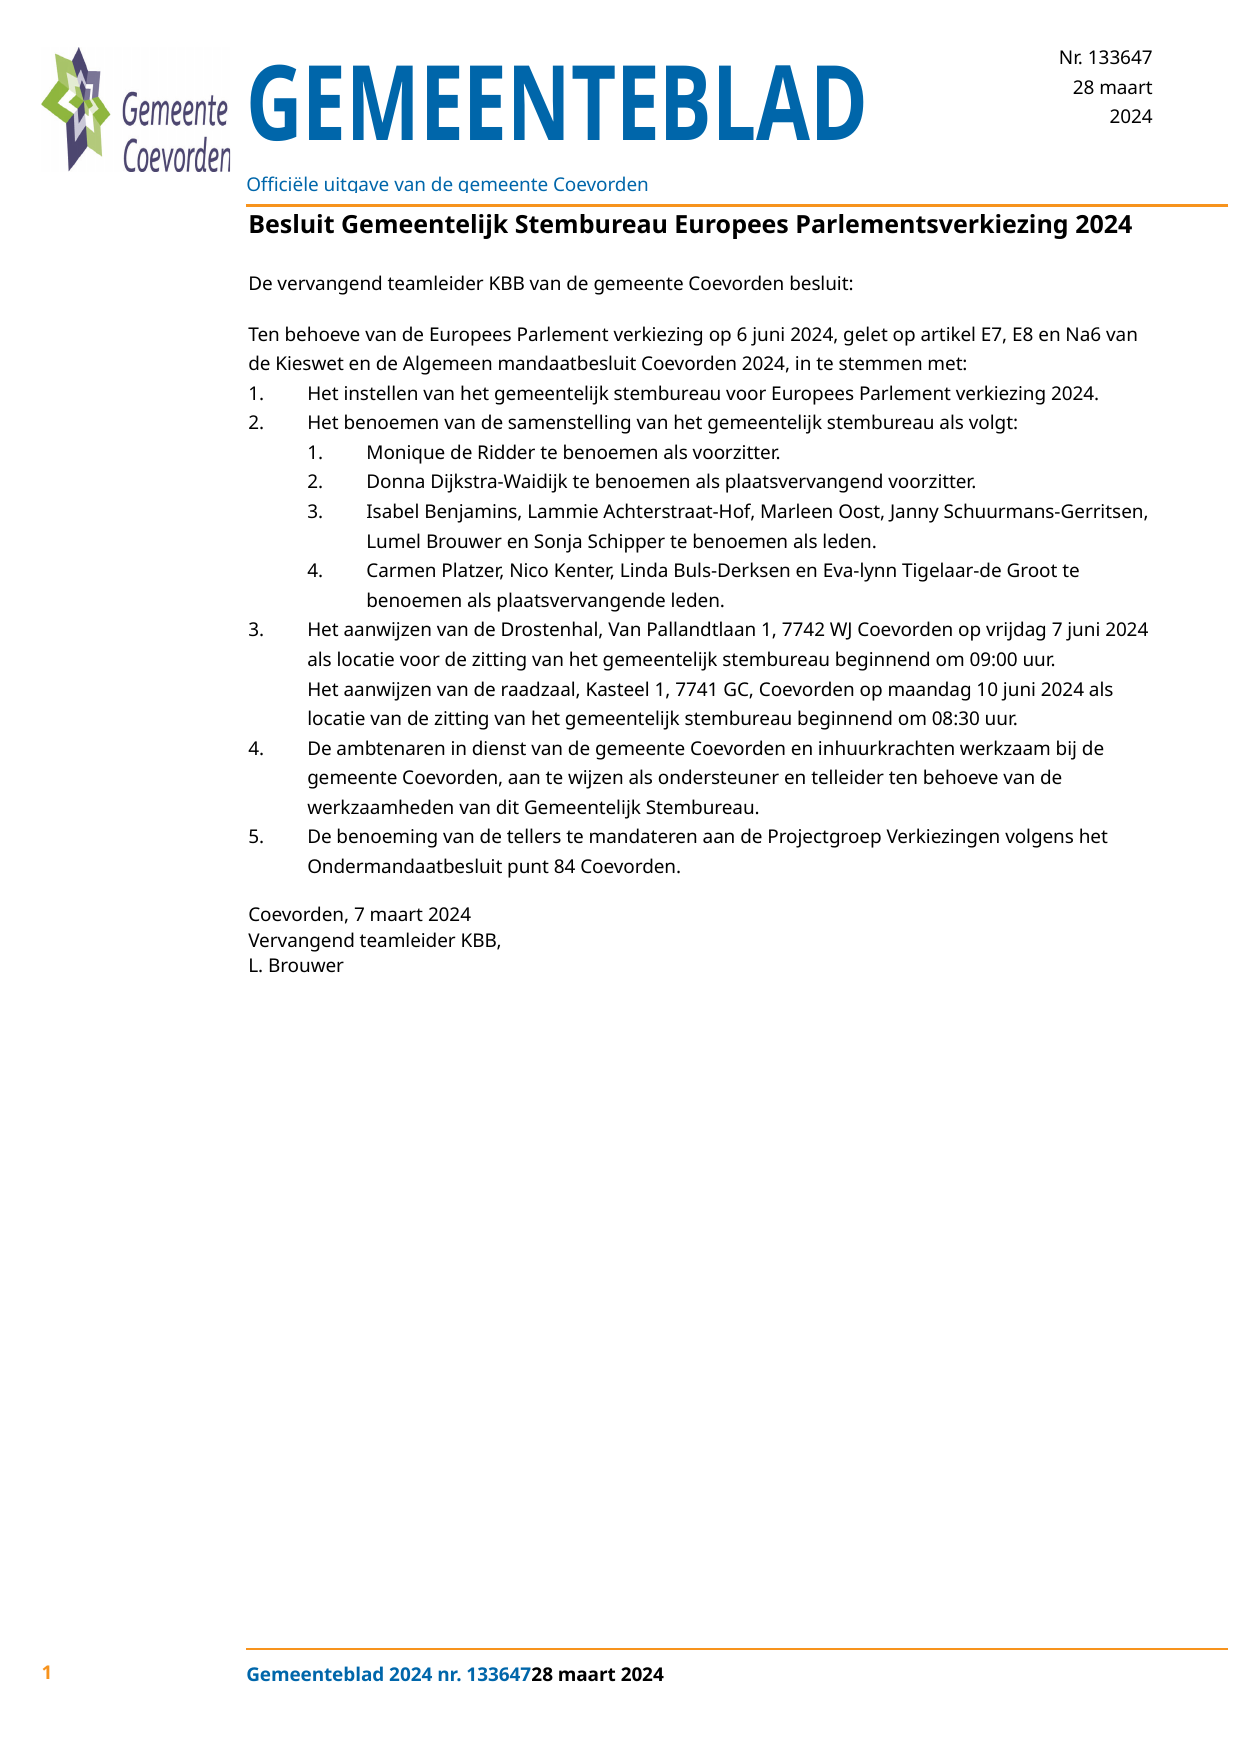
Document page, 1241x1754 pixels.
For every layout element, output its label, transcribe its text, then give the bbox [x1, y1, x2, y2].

list Monique de Ridder te benoemen als voorzitter. [307, 439, 1152, 465]
list Het aanwijzen van de Drostenhal, Van Pallandtlaan 1, 7742 WJ Coevorden op vrijdag 7 juni 2024 als locatie voor de zitting van het gemeentelijk stembureau beginnend om 09:00 uur. [248, 617, 1152, 672]
list Het aanwijzen van de raadzaal, Kasteel 1, 7741 GC, Coevorden op maandag 10 juni 2024 als locatie van de zitting van het gemeentelijk stembureau beginnend om 08:30 uur. [248, 676, 1152, 731]
text De vervangend teamleider KBB van de gemeente Coevorden besluit: [248, 270, 1152, 296]
text Ten behoeve van de Europees Parlement verkiezing op 6 juni 2024, gelet op artikel E7, E8 en Na6 van de Kieswet en de Algemeen mandaatbesluit Coevorden 2024, in te stemmen met: [248, 321, 1152, 376]
list Carmen Platzer, Nico Kenter, Linda Buls-Derksen en Eva-lynn Tigelaar-de Groot te benoemen als plaatsvervangende leden. [307, 557, 1152, 613]
list De ambtenaren in dienst van de gemeente Coevorden en inhuurkrachten werkzaam bij de gemeente Coevorden, aan te wijzen als ondersteuner en telleider ten behoeve van de werkzaamheden van dit Gemeentelijk Stembureau. [248, 735, 1152, 820]
text L. Brouwer [248, 952, 1152, 978]
list Het benoemen van de samenstelling van het gemeentelijk stembureau als volgt: [248, 409, 1152, 435]
text Coevorden, 7 maart 2024 [248, 901, 1152, 927]
list Het instellen van het gemeentelijk stembureau voor Europees Parlement verkiezing 2024. [248, 380, 1152, 406]
list Isabel Benjamins, Lammie Achterstraat-Hof, Marleen Oost, Janny Schuurmans-Gerritsen, Lumel Brouwer en Sonja Schipper te benoemen als leden. [307, 498, 1152, 553]
text Besluit Gemeentelijk Stembureau Europees Parlementsverkiezing 2024 [248, 207, 1152, 241]
list De benoeming van de tellers te mandateren aan de Projectgroep Verkiezingen volgens het Ondermandaatbesluit punt 84 Coevorden. [248, 824, 1152, 879]
text Vervangend teamleider KBB, [248, 927, 1152, 952]
list Donna Dijkstra-Waidijk te benoemen als plaatsvervangend voorzitter. [307, 469, 1152, 494]
picture [41, 47, 231, 172]
